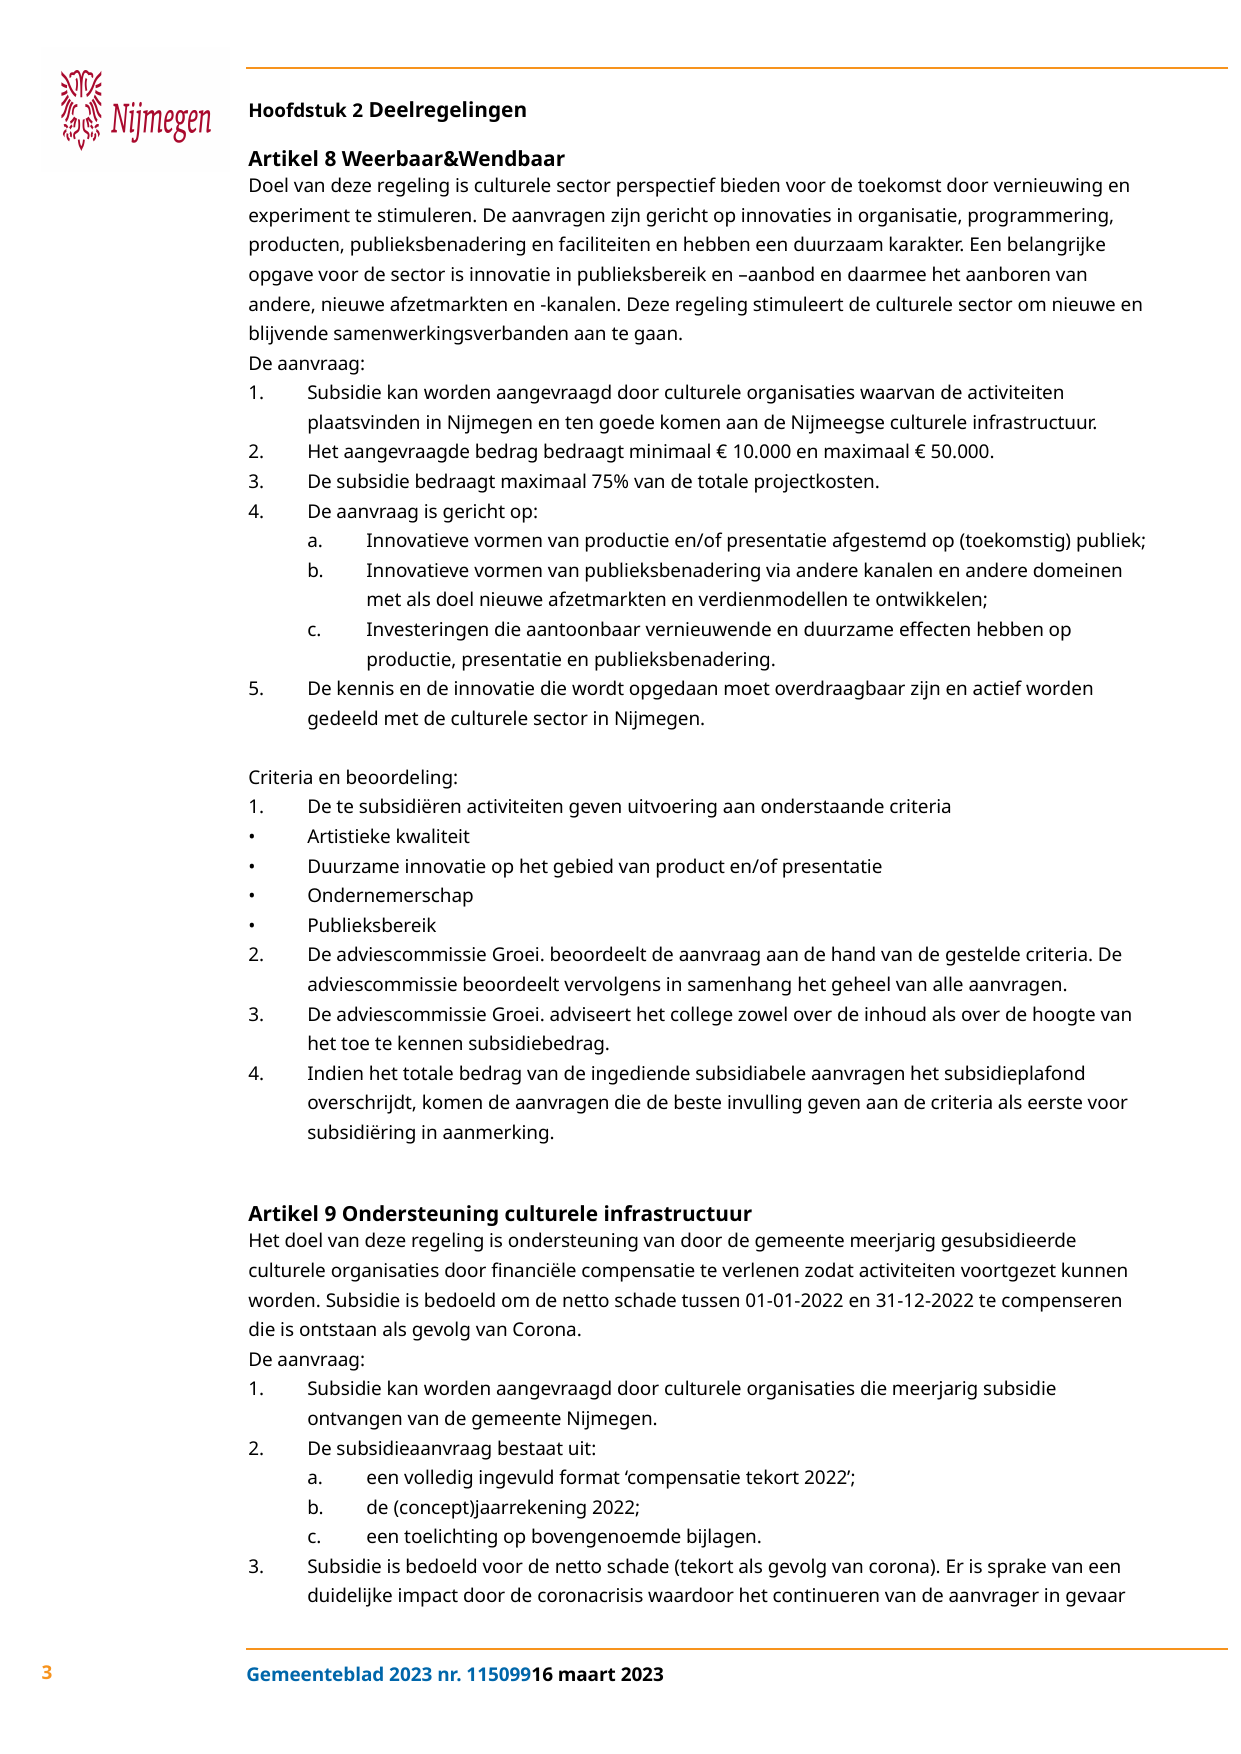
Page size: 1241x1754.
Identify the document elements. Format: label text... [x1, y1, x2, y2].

list Duurzame innovatie op het gebied van product en/of presentatie [248, 853, 1152, 879]
list de (concept)jaarrekening 2022; [307, 1494, 1152, 1519]
text Hoofdstuk 2 Deelregelingen [248, 95, 1152, 123]
list Subsidie kan worden aangevraagd door culturele organisaties die meerjarig subsidie ontvangen van de gemeente Nijmegen. [248, 1376, 1152, 1431]
text Het doel van deze regeling is ondersteuning van door de gemeente meerjarig gesubsidieerde culturele organisaties door financiële compensatie te verlenen zodat activiteiten voortgezet kunnen worden. Subsidie is bedoeld om de netto schade tussen 01-01-2022 en 31-12-2022 te compenseren die is ontstaan als gevolg van Corona. [248, 1228, 1152, 1342]
list Innovatieve vormen van productie en/of presentatie afgestemd op (toekomstig) publiek; [307, 527, 1152, 553]
list Investeringen die aantoonbaar vernieuwende en duurzame effecten hebben op productie, presentatie en publieksbenadering. [307, 616, 1152, 672]
list Ondernemerschap [248, 882, 1152, 908]
list De te subsidiëren activiteiten geven uitvoering aan onderstaande criteria [248, 794, 1152, 819]
list Subsidie kan worden aangevraagd door culturele organisaties waarvan de activiteiten plaatsvinden in Nijmegen en ten goede komen aan de Nijmeegse culturele infrastructuur. [248, 379, 1152, 435]
list Indien het totale bedrag van de ingediende subsidiabele aanvragen het subsidieplafond overschrijdt, komen de aanvragen die de beste invulling geven aan de criteria als eerste voor subsidiëring in aanmerking. [248, 1060, 1152, 1145]
picture [41, 47, 231, 172]
text De aanvraag: [248, 350, 1152, 376]
list De aanvraag is gericht op: [248, 498, 1152, 524]
text Artikel 9 Ondersteuning culturele infrastructuur [248, 1199, 1152, 1228]
list De adviescommissie Groei. beoordeelt de aanvraag aan de hand van de gestelde criteria. De adviescommissie beoordeelt vervolgens in samenhang het geheel van alle aanvragen. [248, 942, 1152, 997]
list Publieksbereik [248, 912, 1152, 938]
list Subsidie is bedoeld voor de netto schade (tekort als gevolg van corona). Er is sprake van een duidelijke impact door de coronacrisis waardoor het continueren van de aanvrager in gevaar [248, 1553, 1152, 1608]
text Artikel 8 Weerbaar&Wendbaar [248, 144, 1152, 172]
list De subsidie bedraagt maximaal 75% van de totale projectkosten. [248, 468, 1152, 494]
text De aanvraag: [248, 1346, 1152, 1372]
list Het aangevraagde bedrag bedraagt minimaal € 10.000 en maximaal € 50.000. [248, 439, 1152, 464]
list Artistieke kwaliteit [248, 823, 1152, 849]
list De adviescommissie Groei. adviseert het college zowel over de inhoud als over de hoogte van het toe te kennen subsidiebedrag. [248, 1001, 1152, 1056]
list een toelichting op bovengenoemde bijlagen. [307, 1523, 1152, 1549]
list De subsidieaanvraag bestaat uit: [248, 1435, 1152, 1460]
text Criteria en beoordeling: [248, 764, 1152, 790]
list De kennis en de innovatie die wordt opgedaan moet overdraagbaar zijn en actief worden gedeeld met de culturele sector in Nijmegen. [248, 675, 1152, 731]
list een volledig ingevuld format ‘compensatie tekort 2022’; [307, 1464, 1152, 1490]
list Innovatieve vormen van publieksbenadering via andere kanalen en andere domeinen met als doel nieuwe afzetmarkten en verdienmodellen te ontwikkelen; [307, 557, 1152, 612]
text Doel van deze regeling is culturele sector perspectief bieden voor de toekomst door vernieuwing en experiment te stimuleren. De aanvragen zijn gericht op innovaties in organisatie, programmering, producten, publieksbenadering en faciliteiten en hebben een duurzaam karakter. Een belangrijke opgave voor de sector is innovatie in publieksbereik en –aanbod en daarmee het aanboren van andere, nieuwe afzetmarkten en -kanalen. Deze regeling stimuleert de culturele sector om nieuwe en blijvende samenwerkingsverbanden aan te gaan. [248, 172, 1152, 346]
